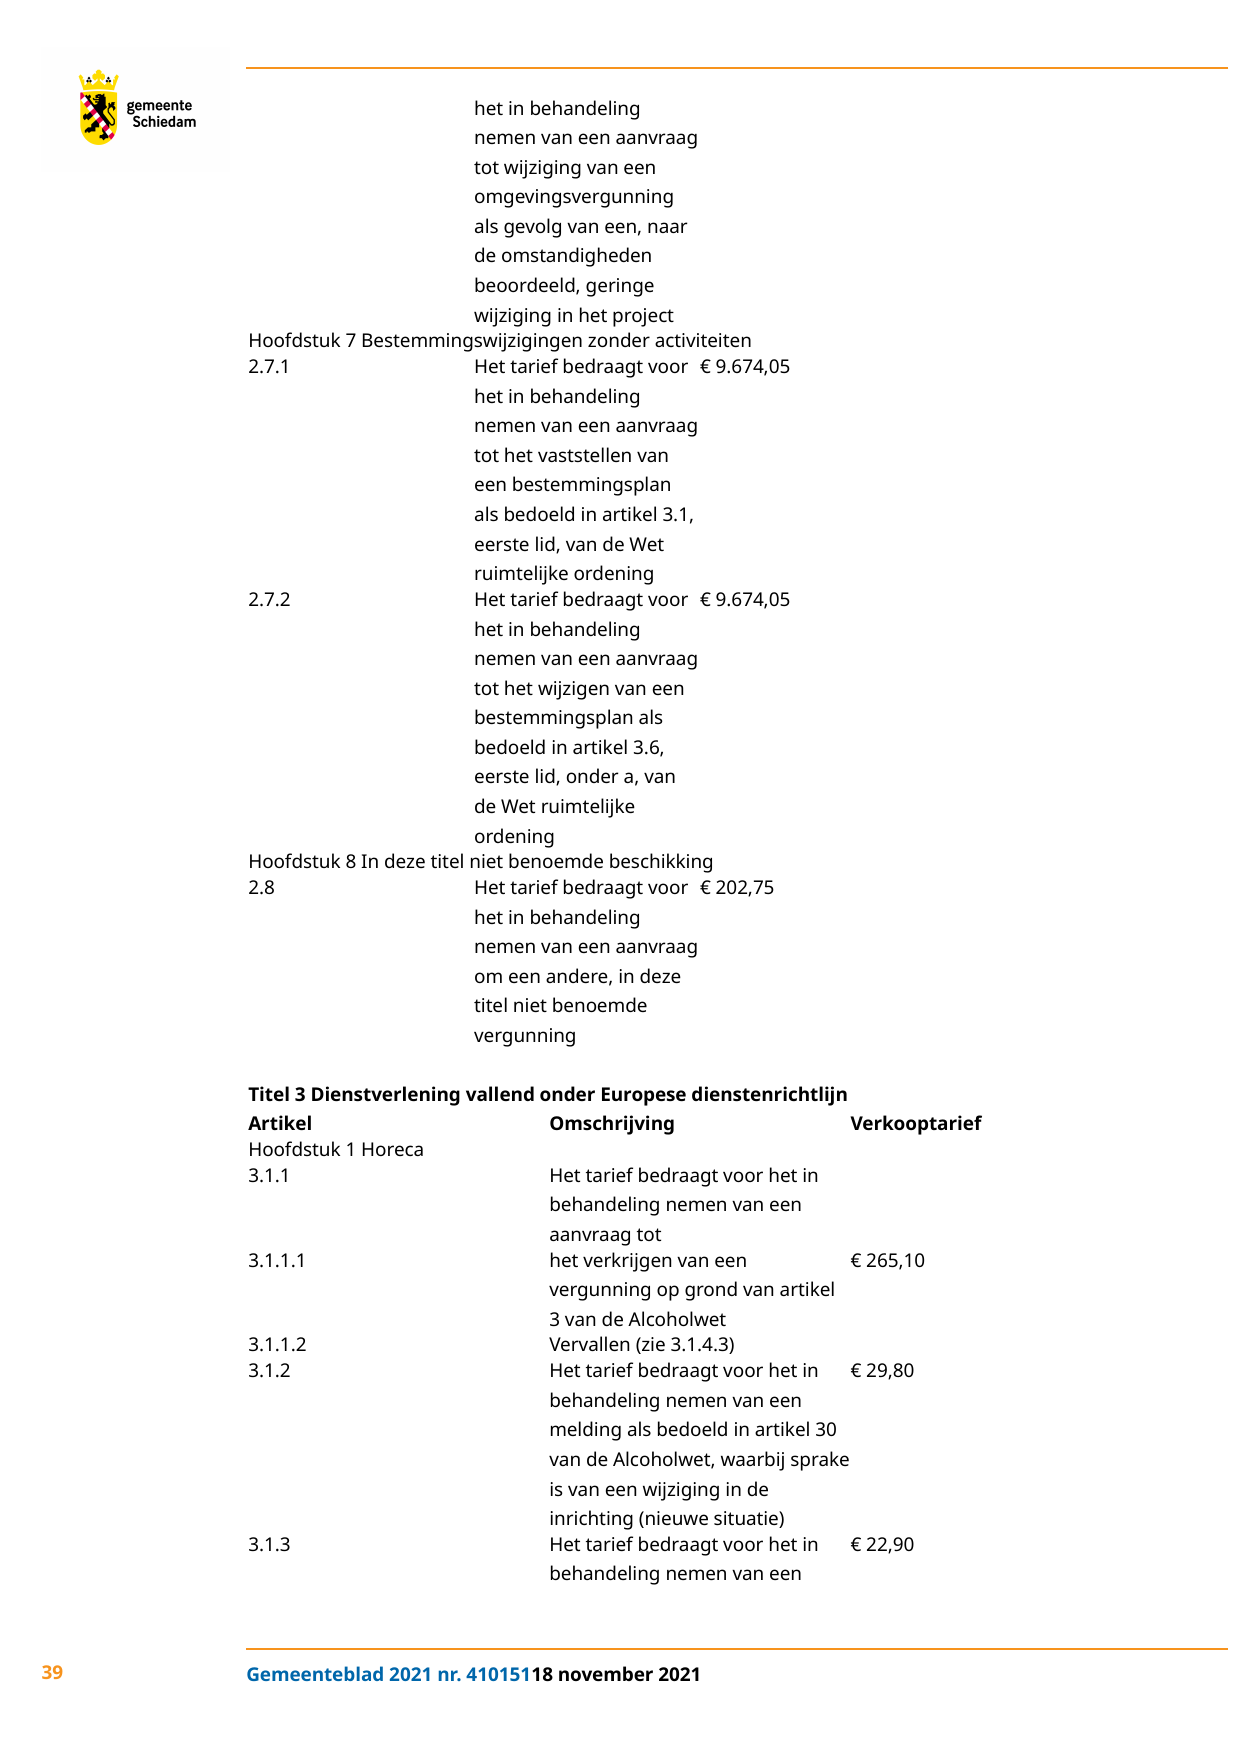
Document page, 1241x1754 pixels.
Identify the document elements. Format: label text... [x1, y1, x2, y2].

table_cell 3.1.3 [248, 1531, 549, 1586]
table_cell 3.1.1.1 [248, 1247, 549, 1332]
table_cell € 265,10 [850, 1247, 1152, 1332]
table_cell 3.1.1 [248, 1162, 549, 1247]
table_cell [926, 586, 1152, 848]
table_cell 2.7.2 [248, 586, 474, 848]
table_cell € 9.674,05 [700, 353, 926, 586]
table_cell 3.1.1.2 [248, 1332, 549, 1357]
table_cell [700, 95, 926, 328]
table_header Verkooptarief [850, 1110, 1152, 1136]
table_cell Het tarief bedraagt voor het in behandeling nemen van een [549, 1531, 850, 1586]
table_cell 2.8 [248, 874, 474, 1048]
table_cell [926, 353, 1152, 586]
table_cell Het tarief bedraagt voor het in behandeling nemen van een aanvraag tot het vaststellen van een bestemmingsplan als bedoeld in artikel 3.1, eerste lid, van de Wet ruimtelijke ordening [474, 353, 700, 586]
picture [41, 47, 231, 172]
table_cell € 9.674,05 [700, 586, 926, 848]
table_cell [850, 1162, 1152, 1247]
table_cell het in behandeling nemen van een aanvraag tot wijziging van een omgevingsvergunning als gevolg van een, naar de omstandigheden beoordeeld, geringe wijziging in het project [474, 95, 700, 328]
table_cell € 202,75 [700, 874, 926, 1048]
table_header Artikel [248, 1110, 549, 1136]
table_cell Hoofdstuk 7 Bestemmingswijzigingen zonder activiteiten [248, 328, 1152, 353]
table_cell Vervallen (zie 3.1.4.3) [549, 1332, 850, 1357]
table_cell het verkrijgen van een vergunning op grond van artikel 3 van de Alcoholwet [549, 1247, 850, 1332]
table_cell Hoofdstuk 1 Horeca [248, 1136, 1152, 1162]
table_cell Het tarief bedraagt voor het in behandeling nemen van een aanvraag tot [549, 1162, 850, 1247]
table_cell [850, 1332, 1152, 1357]
table_cell [248, 95, 474, 328]
table_cell [926, 95, 1152, 328]
table_cell Het tarief bedraagt voor het in behandeling nemen van een melding als bedoeld in artikel 30 van de Alcoholwet, waarbij sprake is van een wijziging in de inrichting (nieuwe situatie) [549, 1358, 850, 1531]
table_cell Hoofdstuk 8 In deze titel niet benoemde beschikking [248, 849, 1152, 874]
text Titel 3 Dienstverlening vallend onder Europese dienstenrichtlijn [248, 1081, 1152, 1106]
table_cell 2.7.1 [248, 353, 474, 586]
table_cell Het tarief bedraagt voor het in behandeling nemen van een aanvraag tot het wijzigen van een bestemmingsplan als bedoeld in artikel 3.6, eerste lid, onder a, van de Wet ruimtelijke ordening [474, 586, 700, 848]
table_cell Het tarief bedraagt voor het in behandeling nemen van een aanvraag om een andere, in deze titel niet benoemde vergunning [474, 874, 700, 1048]
table_cell 3.1.2 [248, 1358, 549, 1531]
table_header Omschrijving [549, 1110, 850, 1136]
table_cell € 29,80 [850, 1358, 1152, 1531]
table_cell [926, 874, 1152, 1048]
table_cell € 22,90 [850, 1531, 1152, 1586]
